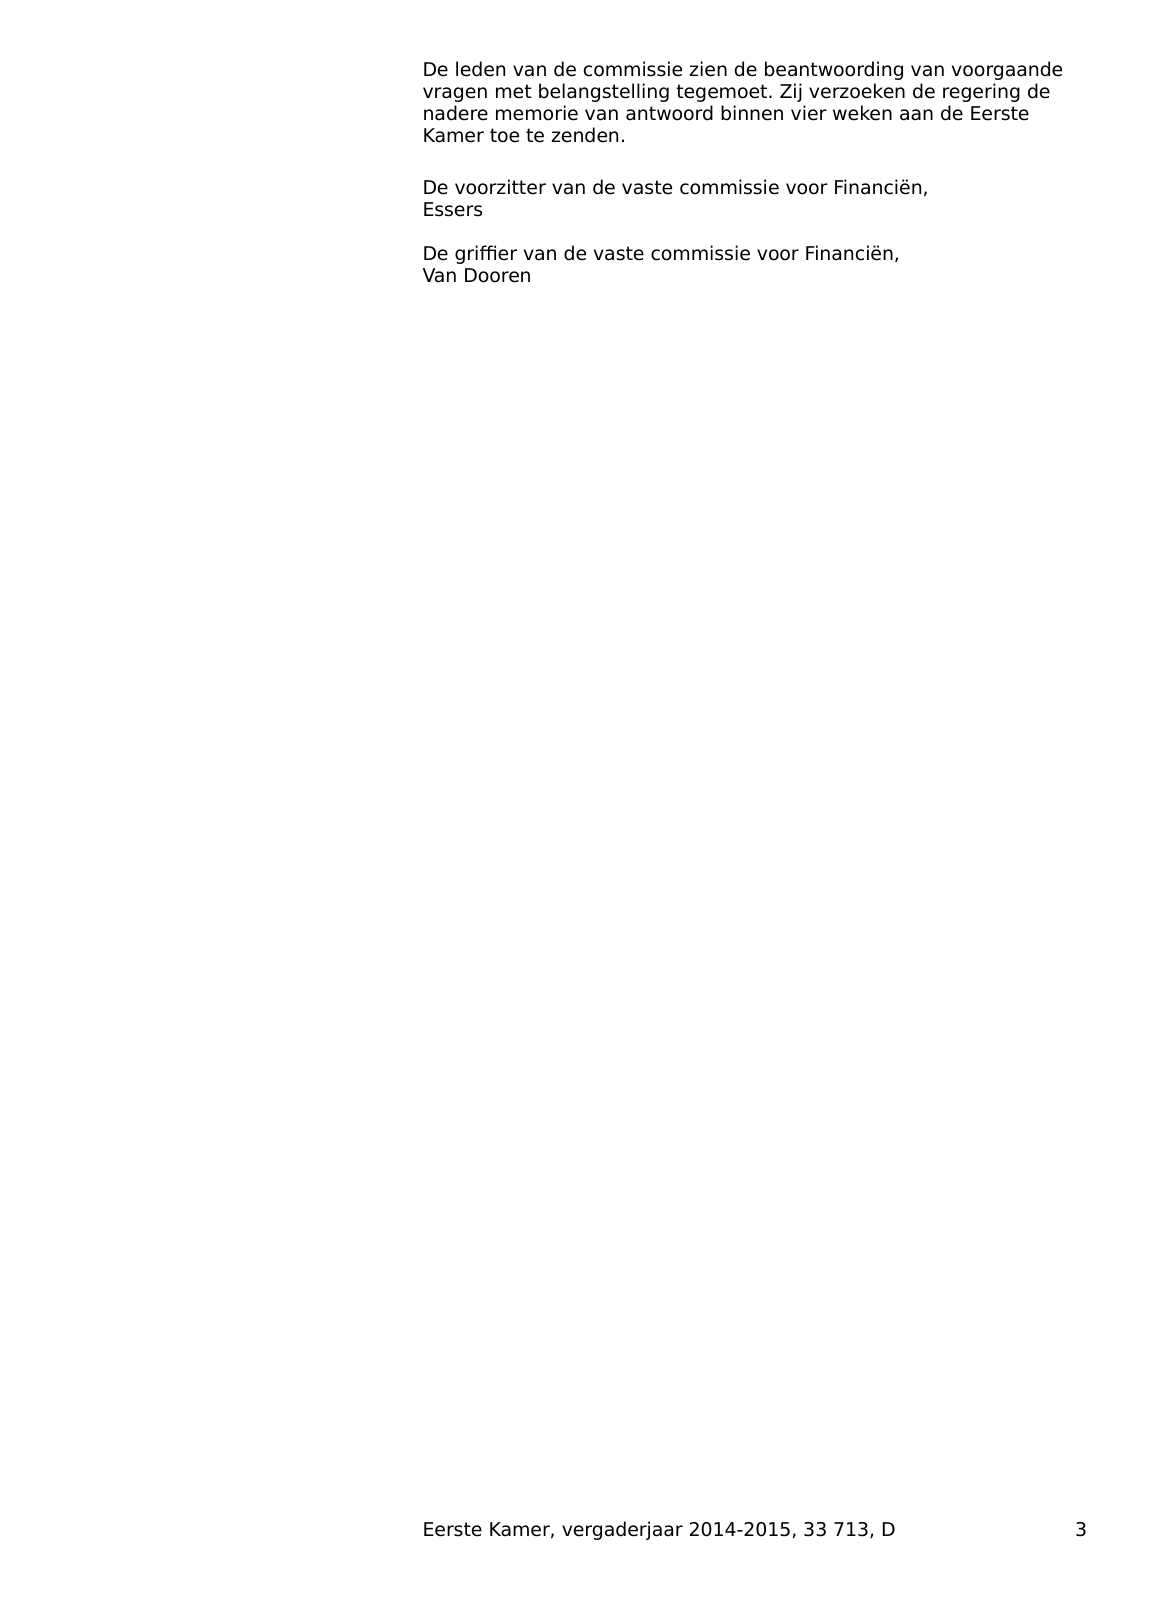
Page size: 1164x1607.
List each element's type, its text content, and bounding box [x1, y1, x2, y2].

text De voorzitter van de vaste commissie voor Financiën, Essers [422, 177, 1087, 221]
text De griffier van de vaste commissie voor Financiën, Van Dooren [422, 243, 1087, 287]
text De leden van de commissie zien de beantwoording van voorgaande vragen met belangstelling tegemoet. Zij verzoeken de regering de nadere memorie van antwoord binnen vier weken aan de Eerste Kamer toe te zenden. [422, 59, 1087, 147]
